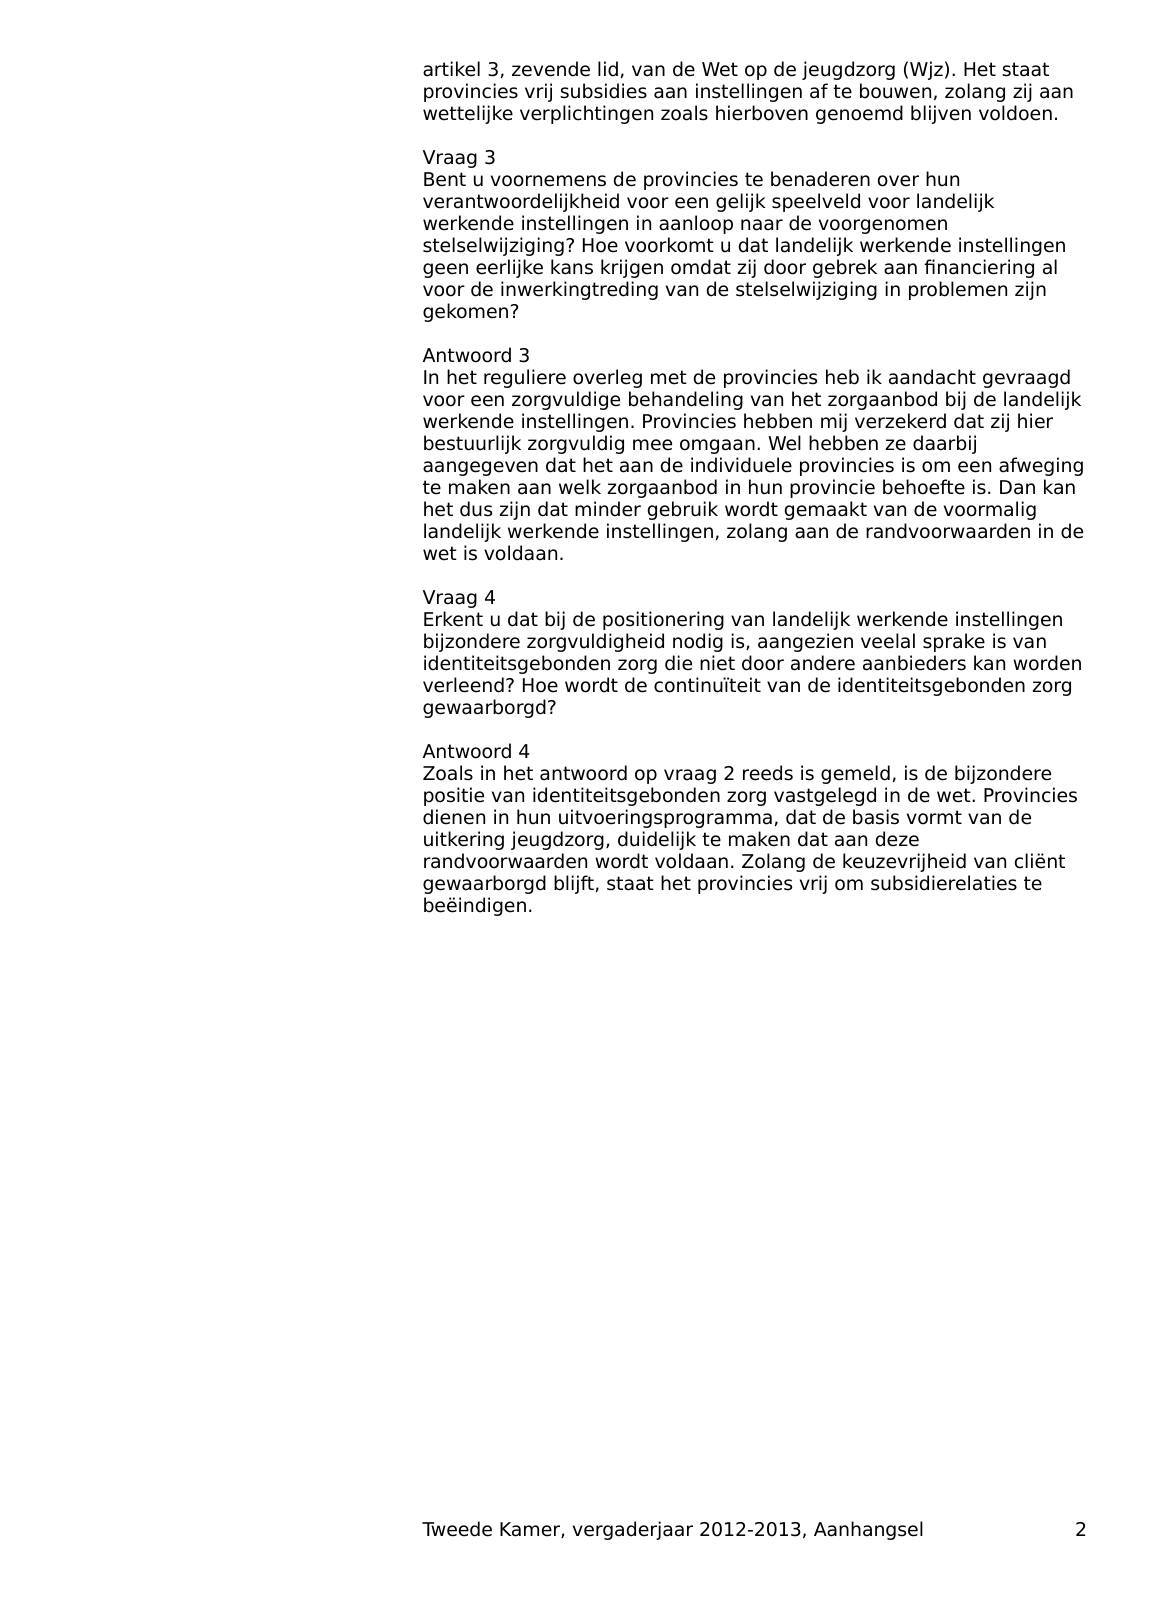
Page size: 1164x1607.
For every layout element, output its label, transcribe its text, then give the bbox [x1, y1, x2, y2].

text In het reguliere overleg met de provincies heb ik aandacht gevraagd voor een zorgvuldige behandeling van het zorgaanbod bij de landelijk werkende instellingen. Provincies hebben mij verzekerd dat zij hier bestuurlijk zorgvuldig mee omgaan. Wel hebben ze daarbij aangegeven dat het aan de individuele provincies is om een afweging te maken aan welk zorgaanbod in hun provincie behoefte is. Dan kan het dus zijn dat minder gebruik wordt gemaakt van de voormalig landelijk werkende instellingen, zolang aan de randvoorwaarden in de wet is voldaan. [422, 367, 1087, 565]
text Vraag 4 [422, 587, 1087, 609]
text Vraag 3 [422, 147, 1087, 169]
text Zoals in het antwoord op vraag 2 reeds is gemeld, is de bijzondere positie van identiteitsgebonden zorg vastgelegd in de wet. Provincies dienen in hun uitvoeringsprogramma, dat de basis vormt van de uitkering jeugdzorg, duidelijk te maken dat aan deze randvoorwaarden wordt voldaan. Zolang de keuzevrijheid van cliënt gewaarborgd blijft, staat het provincies vrij om subsidierelaties te beëindigen. [422, 763, 1087, 917]
text Erkent u dat bij de positionering van landelijk werkende instellingen bijzondere zorgvuldigheid nodig is, aangezien veelal sprake is van identiteitsgebonden zorg die niet door andere aanbieders kan worden verleend? Hoe wordt de continuïteit van de identiteitsgebonden zorg gewaarborgd? [422, 609, 1087, 719]
text Bent u voornemens de provincies te benaderen over hun verantwoordelijkheid voor een gelijk speelveld voor landelijk werkende instellingen in aanloop naar de voorgenomen stelselwijziging? Hoe voorkomt u dat landelijk werkende instellingen geen eerlijke kans krijgen omdat zij door gebrek aan financiering al voor de inwerkingtreding van de stelselwijziging in problemen zijn gekomen? [422, 169, 1087, 323]
text artikel 3, zevende lid, van de Wet op de jeugdzorg (Wjz). Het staat provincies vrij subsidies aan instellingen af te bouwen, zolang zij aan wettelijke verplichtingen zoals hierboven genoemd blijven voldoen. [422, 59, 1087, 125]
text Antwoord 3 [422, 345, 1087, 367]
text Antwoord 4 [422, 741, 1087, 763]
